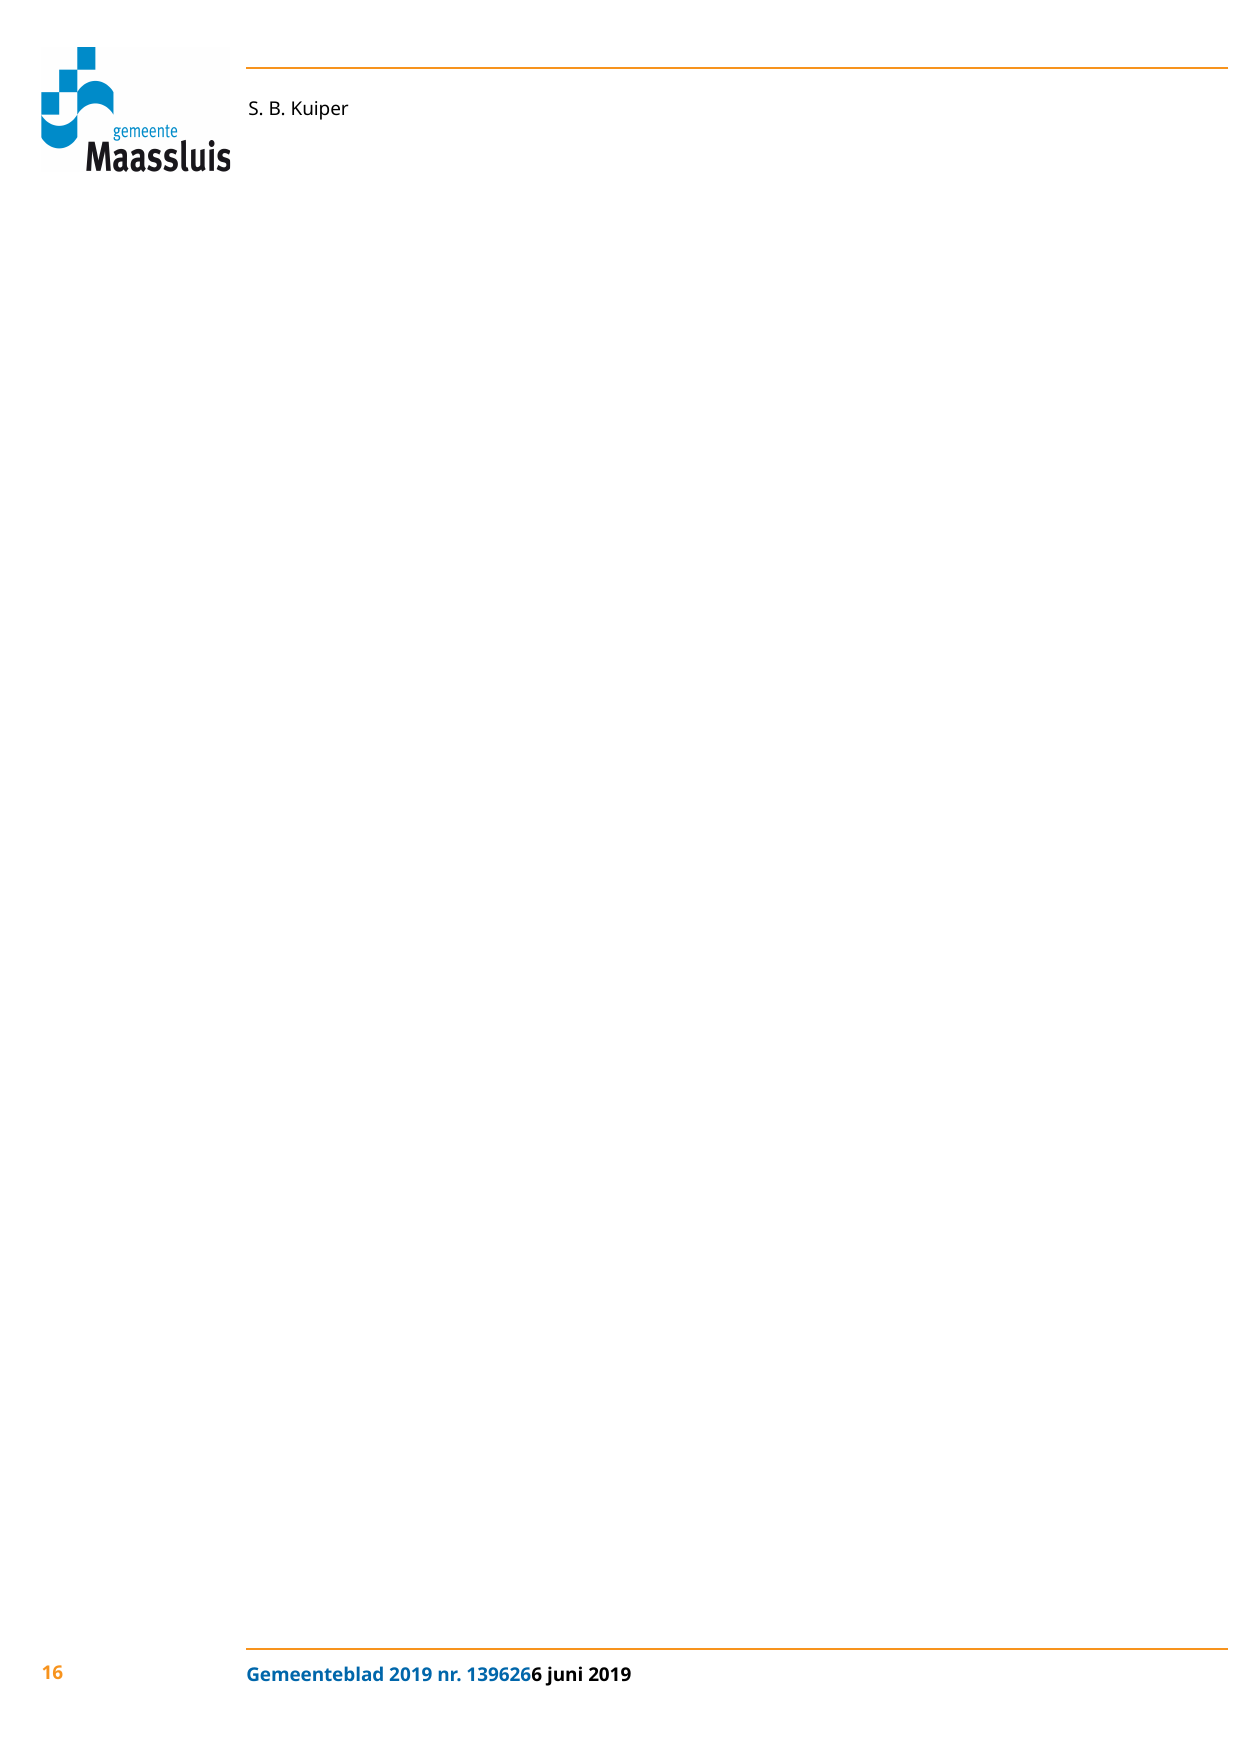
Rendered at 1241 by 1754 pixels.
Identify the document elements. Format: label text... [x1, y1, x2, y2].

picture [41, 47, 77, 92]
text S. B. Kuiper [248, 95, 1152, 121]
picture [41, 47, 231, 172]
